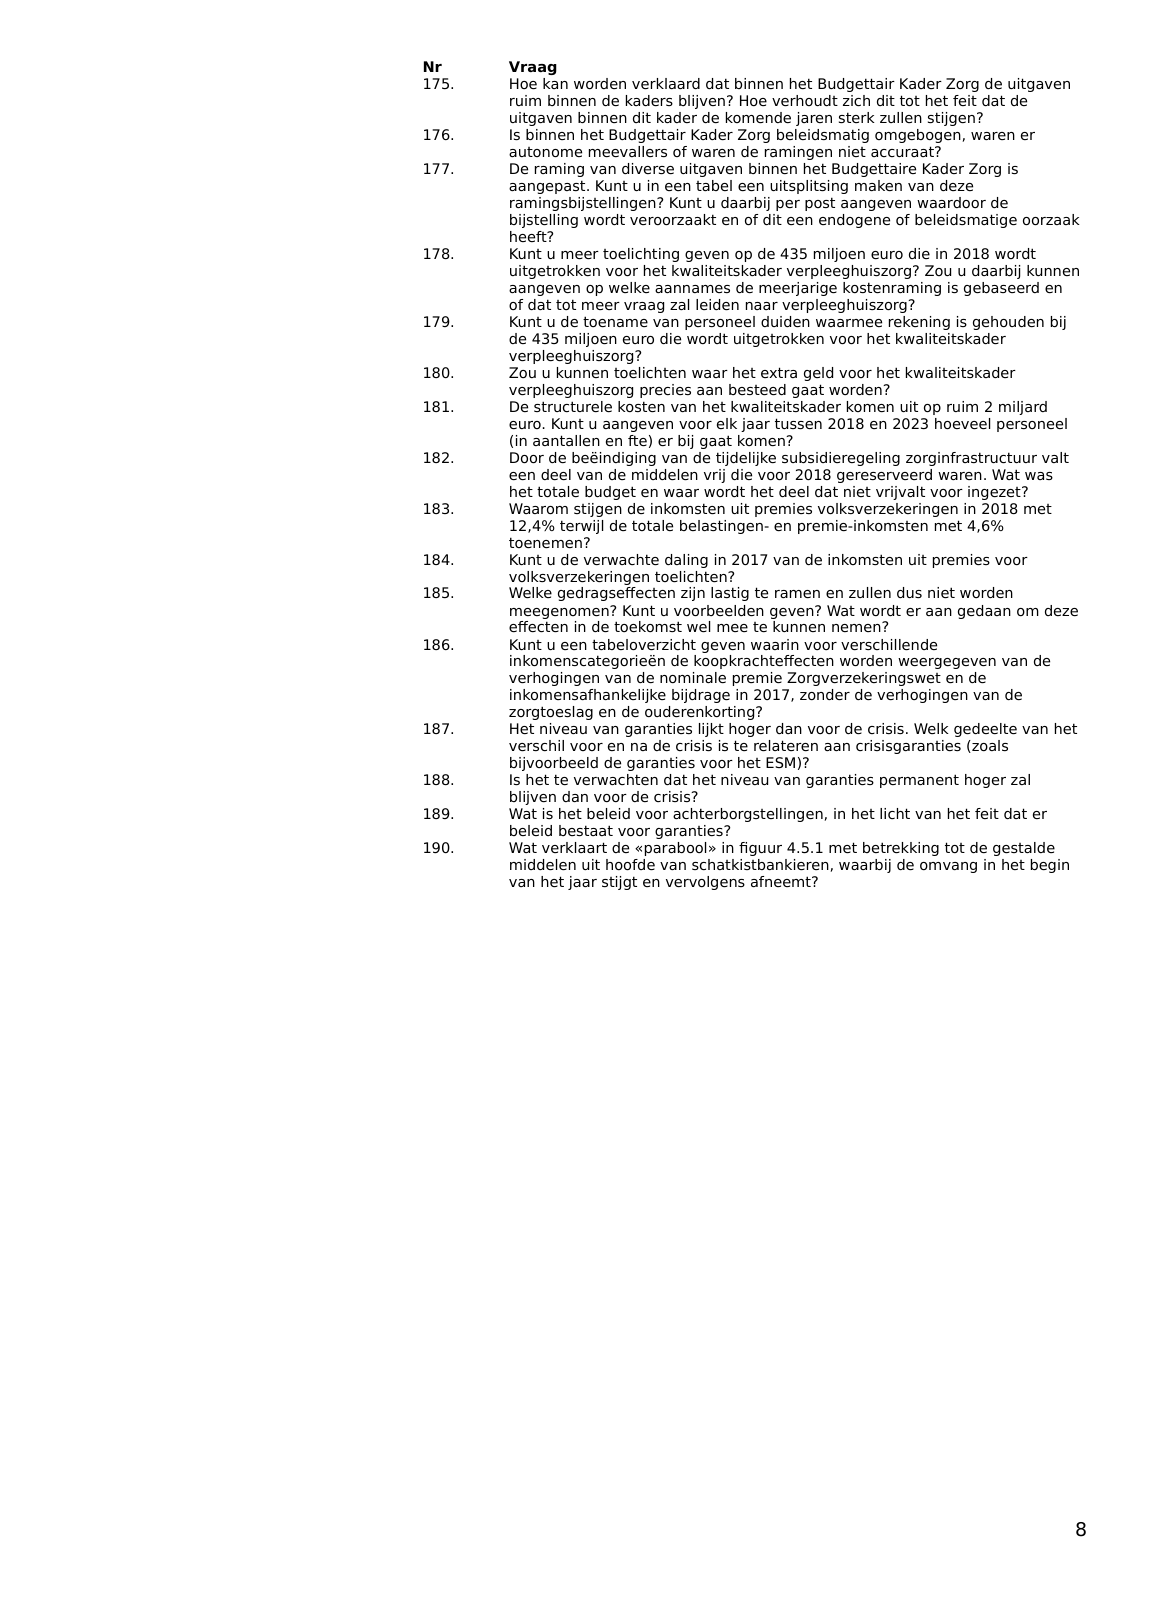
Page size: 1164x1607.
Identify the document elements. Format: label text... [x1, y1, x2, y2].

table_cell 189. [422, 806, 503, 840]
table_cell 183. [422, 501, 503, 551]
table_cell 184. [422, 551, 503, 585]
table_cell Kunt u de toename van personeel duiden waarmee rekening is gehouden bij de 435 miljoen euro die wordt uitgetrokken voor het kwaliteitskader verpleeghuiszorg? [503, 314, 1087, 365]
table_cell Zou u kunnen toelichten waar het extra geld voor het kwaliteitskader verpleeghuiszorg precies aan besteed gaat worden? [503, 365, 1087, 399]
table_cell Kunt u de verwachte daling in 2017 van de inkomsten uit premies voor volksverzekeringen toelichten? [503, 551, 1087, 585]
table_cell 181. [422, 399, 503, 449]
table_cell Hoe kan worden verklaard dat binnen het Budgettair Kader Zorg de uitgaven ruim binnen de kaders blijven? Hoe verhoudt zich dit tot het feit dat de uitgaven binnen dit kader de komende jaren sterk zullen stijgen? [503, 76, 1087, 127]
table_cell 182. [422, 450, 503, 501]
table_header Vraag [503, 59, 1087, 76]
table_cell 177. [422, 161, 503, 246]
table_cell De raming van diverse uitgaven binnen het Budgettaire Kader Zorg is aangepast. Kunt u in een tabel een uitsplitsing maken van deze ramingsbijstellingen? Kunt u daarbij per post aangeven waardoor de bijstelling wordt veroorzaakt en of dit een endogene of beleidsmatige oorzaak heeft? [503, 161, 1087, 246]
table_cell 188. [422, 772, 503, 806]
table_cell 186. [422, 636, 503, 721]
table_cell Wat verklaart de «parabool» in figuur 4.5.1 met betrekking tot de gestalde middelen uit hoofde van schatkistbankieren, waarbij de omvang in het begin van het jaar stijgt en vervolgens afneemt? [503, 840, 1087, 891]
table_cell 176. [422, 127, 503, 161]
table_cell 180. [422, 365, 503, 399]
table_cell 175. [422, 76, 503, 127]
table_cell Is binnen het Budgettair Kader Zorg beleidsmatig omgebogen, waren er autonome meevallers of waren de ramingen niet accuraat? [503, 127, 1087, 161]
table_header Nr [422, 59, 503, 76]
table_cell Door de beëindiging van de tijdelijke subsidieregeling zorginfrastructuur valt een deel van de middelen vrij die voor 2018 gereserveerd waren. Wat was het totale budget en waar wordt het deel dat niet vrijvalt voor ingezet? [503, 450, 1087, 501]
table_cell 179. [422, 314, 503, 365]
table_cell Waarom stijgen de inkomsten uit premies volksverzekeringen in 2018 met 12,4% terwijl de totale belastingen- en premie-inkomsten met 4,6% toenemen? [503, 501, 1087, 551]
table_cell Kunt u een tabeloverzicht geven waarin voor verschillende inkomenscategorieën de koopkrachteffecten worden weergegeven van de verhogingen van de nominale premie Zorgverzekeringswet en de inkomensafhankelijke bijdrage in 2017, zonder de verhogingen van de zorgtoeslag en de ouderenkorting? [503, 636, 1087, 721]
table_cell Wat is het beleid voor achterborgstellingen, in het licht van het feit dat er beleid bestaat voor garanties? [503, 806, 1087, 840]
table_cell 185. [422, 585, 503, 636]
table_cell 190. [422, 840, 503, 891]
table_cell 178. [422, 246, 503, 314]
table_cell Het niveau van garanties lijkt hoger dan voor de crisis. Welk gedeelte van het verschil voor en na de crisis is te relateren aan crisisgaranties (zoals bijvoorbeeld de garanties voor het ESM)? [503, 721, 1087, 772]
table_cell Kunt u meer toelichting geven op de 435 miljoen euro die in 2018 wordt uitgetrokken voor het kwaliteitskader verpleeghuiszorg? Zou u daarbij kunnen aangeven op welke aannames de meerjarige kostenraming is gebaseerd en of dat tot meer vraag zal leiden naar verpleeghuiszorg? [503, 246, 1087, 314]
table_cell De structurele kosten van het kwaliteitskader komen uit op ruim 2 miljard euro. Kunt u aangeven voor elk jaar tussen 2018 en 2023 hoeveel personeel (in aantallen en fte) er bij gaat komen? [503, 399, 1087, 449]
table_cell Is het te verwachten dat het niveau van garanties permanent hoger zal blijven dan voor de crisis? [503, 772, 1087, 806]
table_cell Welke gedragseffecten zijn lastig te ramen en zullen dus niet worden meegenomen? Kunt u voorbeelden geven? Wat wordt er aan gedaan om deze effecten in de toekomst wel mee te kunnen nemen? [503, 585, 1087, 636]
table_cell 187. [422, 721, 503, 772]
